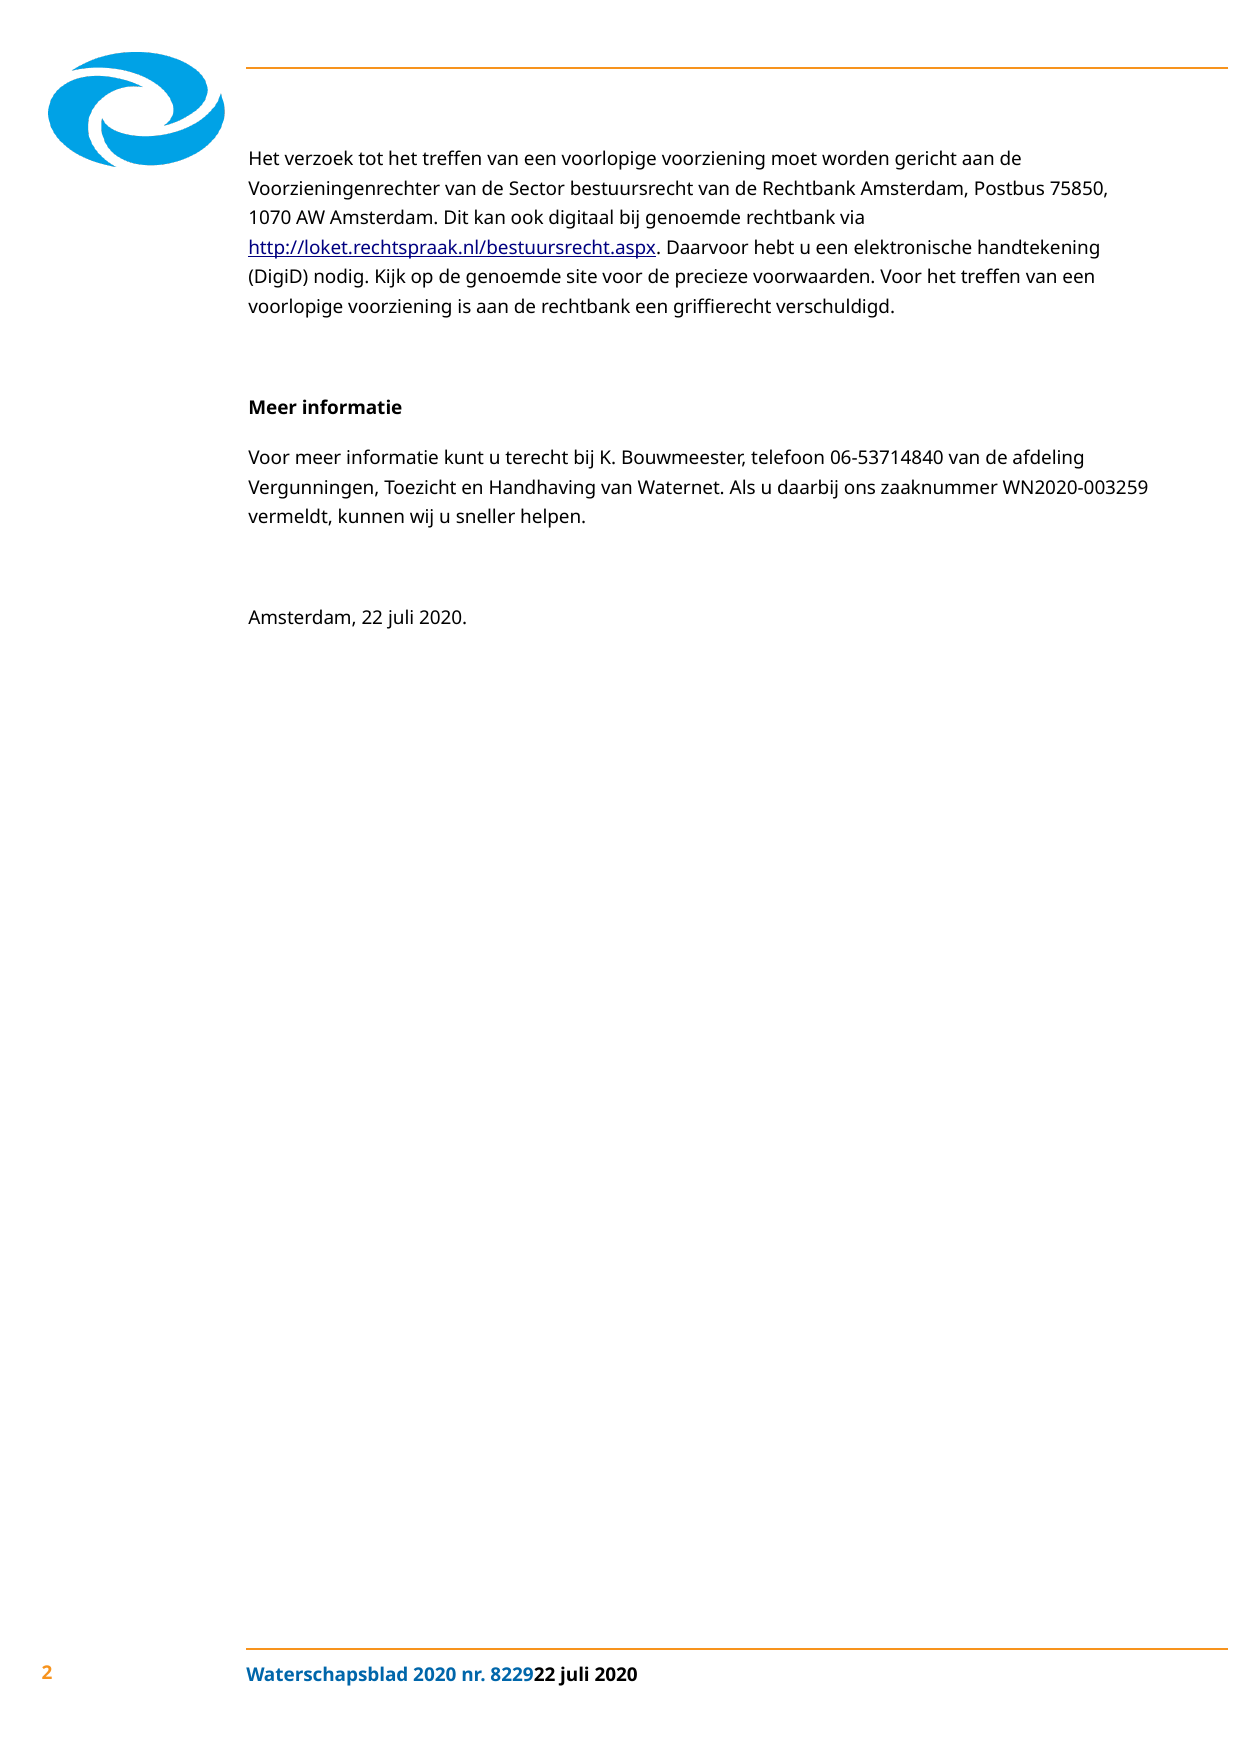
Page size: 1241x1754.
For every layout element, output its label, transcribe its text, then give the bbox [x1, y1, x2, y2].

text Amsterdam, 22 juli 2020. [248, 604, 1152, 630]
text Het verzoek tot het treffen van een voorlopige voorziening moet worden gericht aan de Voorzieningenrechter van de Sector bestuursrecht van de Rechtbank Amsterdam, Postbus 75850, 1070 AW Amsterdam. Dit kan ook digitaal bij genoemde rechtbank via http://loket.rechtspraak.nl/bestuursrecht.aspx. Daarvoor hebt u een elektronische handtekening (DigiD) nodig. Kijk op de genoemde site voor de precieze voorwaarden. Voor het treffen van een voorlopige voorziening is aan de rechtbank een griffierecht verschuldigd. [248, 145, 1152, 319]
picture [41, 47, 231, 172]
text Meer informatie [248, 394, 1152, 420]
text Voor meer informatie kunt u terecht bij K. Bouwmeester, telefoon 06-53714840 van de afdeling Vergunningen, Toezicht en Handhaving van Waternet. Als u daarbij ons zaaknummer WN2020-003259 vermeldt, kunnen wij u sneller helpen. [248, 444, 1152, 529]
